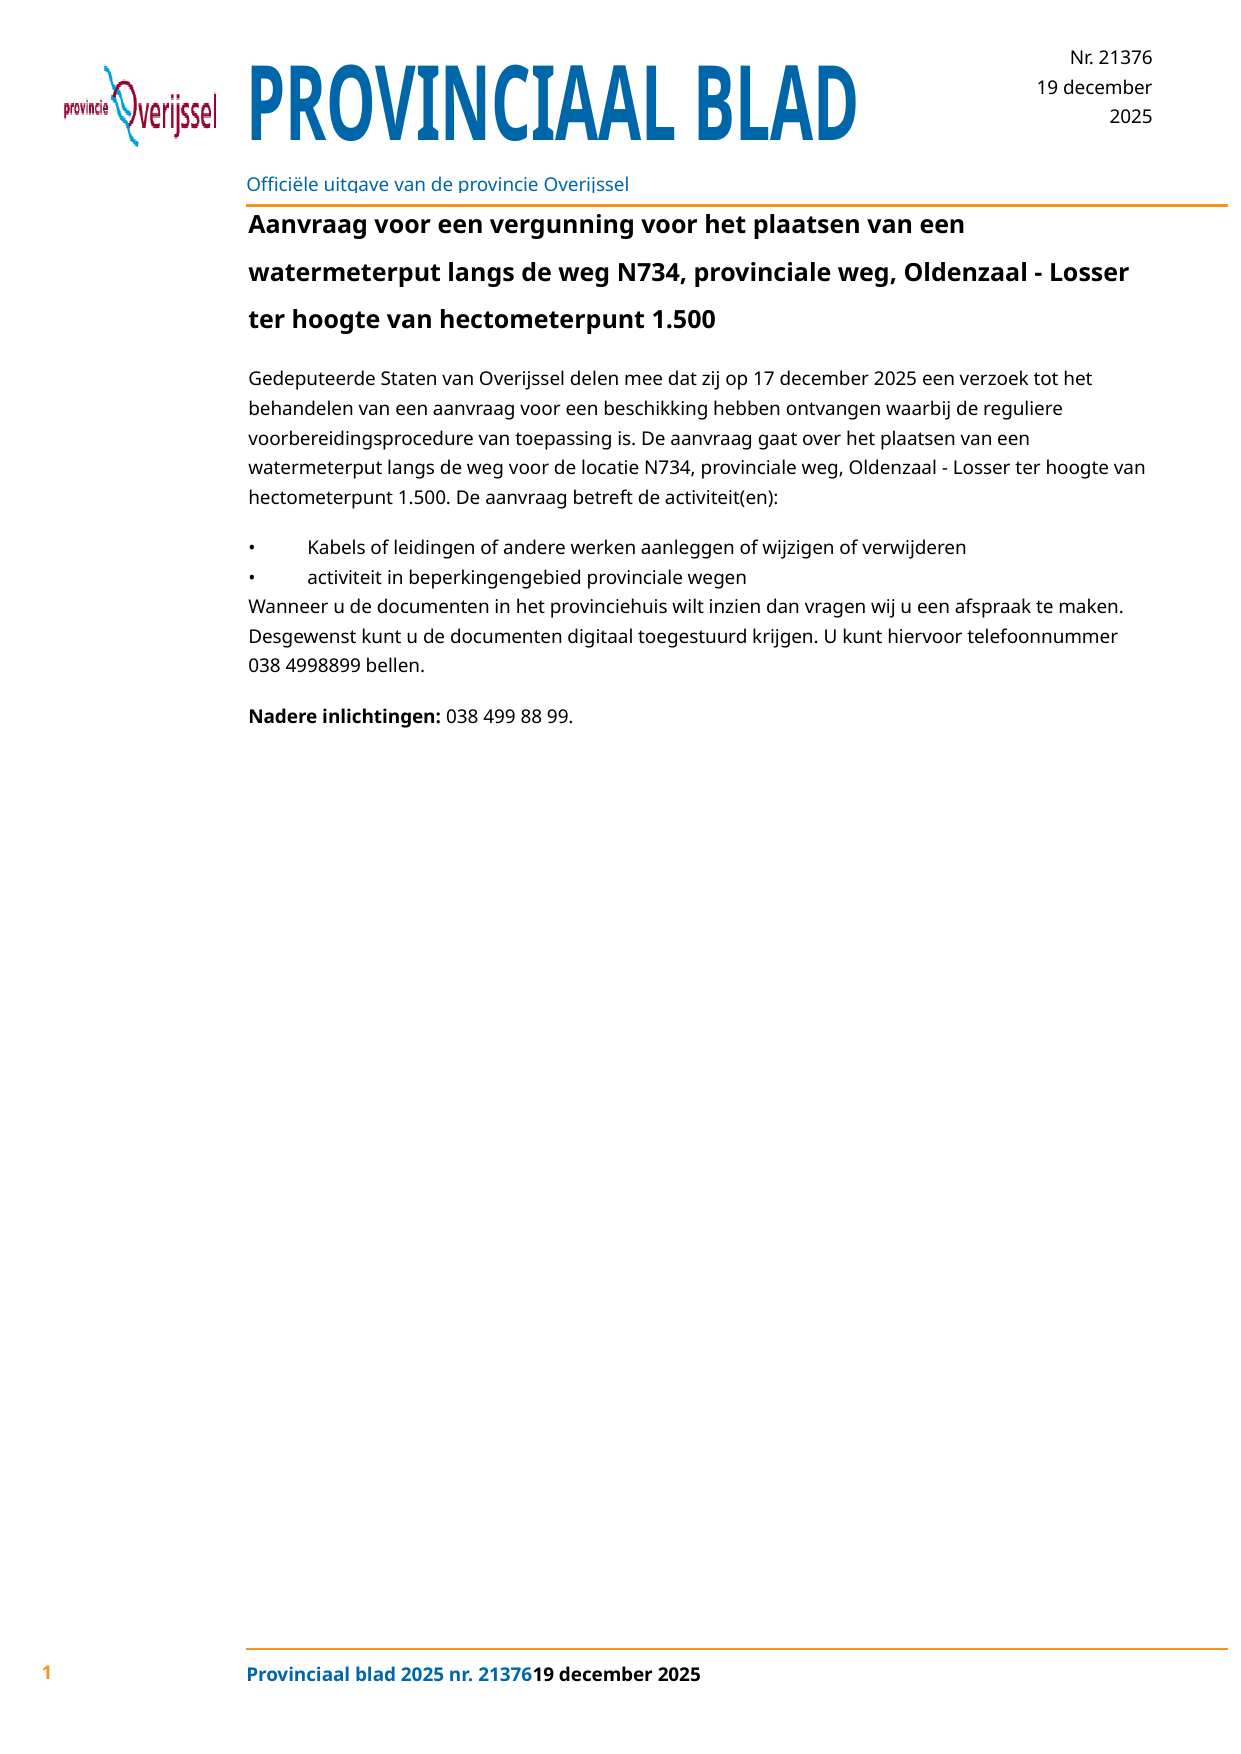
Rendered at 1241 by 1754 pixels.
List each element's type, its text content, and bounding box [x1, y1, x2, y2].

list activiteit in beperkingengebied provinciale wegen [248, 564, 1152, 589]
text Nadere inlichtingen: 038 499 88 99. [248, 703, 1152, 729]
text Gedeputeerde Staten van Overijssel delen mee dat zij op 17 december 2025 een verzoek tot het behandelen van een aanvraag voor een beschikking hebben ontvangen waarbij de reguliere voorbereidingsprocedure van toepassing is. De aanvraag gaat over het plaatsen van een watermeterput langs de weg voor de locatie N734, provinciale weg, Oldenzaal - Losser ter hoogte van hectometerpunt 1.500. De aanvraag betreft de activiteit(en): [248, 366, 1152, 509]
text Aanvraag voor een vergunning voor het plaatsen van een watermeterput langs de weg N734, provinciale weg, Oldenzaal - Losser ter hoogte van hectometerpunt 1.500 [248, 207, 1152, 336]
picture [41, 47, 231, 172]
list Kabels of leidingen of andere werken aanleggen of wijzigen of verwijderen [248, 534, 1152, 560]
text Wanneer u de documenten in het provinciehuis wilt inzien dan vragen wij u een afspraak te maken. Desgewenst kunt u de documenten digitaal toegestuurd krijgen. U kunt hiervoor telefoonnummer 038 4998899 bellen. [248, 593, 1152, 678]
